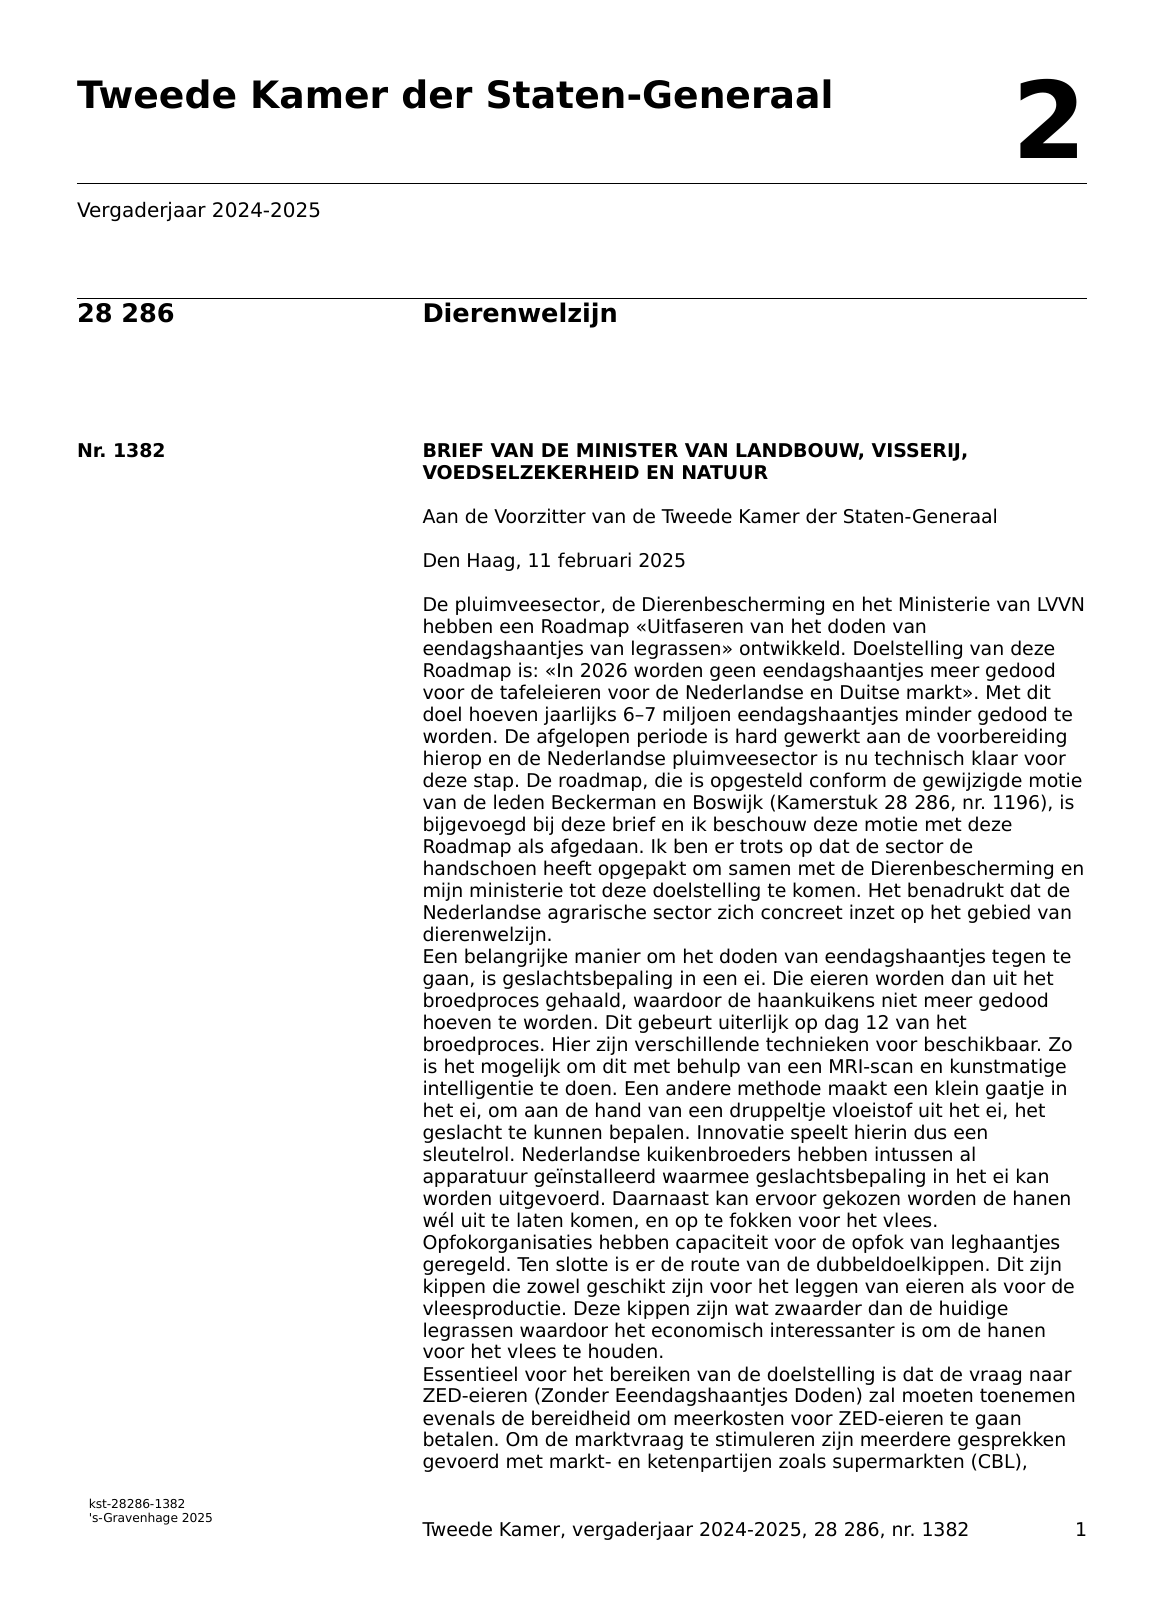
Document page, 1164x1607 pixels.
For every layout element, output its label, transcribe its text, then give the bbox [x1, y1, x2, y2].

text Aan de Voorzitter van de Tweede Kamer der Staten-Generaal [422, 506, 1087, 528]
subtitle 28 286 Dierenwelzijn [77, 299, 1087, 329]
text 's-Gravenhage 2025 [88, 1511, 323, 1525]
text Den Haag, 11 februari 2025 [422, 550, 1087, 572]
table_cell Vergaderjaar 2024-2025 [77, 184, 1087, 298]
table_header Tweede Kamer der Staten-Generaal [77, 59, 886, 183]
text Een belangrijke manier om het doden van eendagshaantjes tegen te gaan, is geslachtsbepaling in een ei. Die eieren worden dan uit het broedproces gehaald, waardoor de haankuikens niet meer gedood hoeven te worden. Dit gebeurt uiterlijk op dag 12 van het broedproces. Hier zijn verschillende technieken voor beschikbaar. Zo is het mogelijk om dit met behulp van een MRI-scan en kunstmatige intelligentie te doen. Een andere methode maakt een klein gaatje in het ei, om aan de hand van een druppeltje vloeistof uit het ei, het geslacht te kunnen bepalen. Innovatie speelt hierin dus een sleutelrol. Nederlandse kuikenbroeders hebben intussen al apparatuur geïnstalleerd waarmee geslachtsbepaling in het ei kan worden uitgevoerd. Daarnaast kan ervoor gekozen worden de hanen wél uit te laten komen, en op te fokken voor het vlees. Opfokorganisaties hebben capaciteit voor de opfok van leghaantjes geregeld. Ten slotte is er de route van de dubbeldoelkippen. Dit zijn kippen die zowel geschikt zijn voor het leggen van eieren als voor de vleesproductie. Deze kippen zijn wat zwaarder dan de huidige legrassen waardoor het economisch interessanter is om de hanen voor het vlees te houden. [422, 946, 1087, 1363]
table_header 2 [886, 59, 1087, 183]
text kst-28286-1382 [88, 1497, 323, 1511]
subtitle Nr. 1382 BRIEF VAN DE MINISTER VAN LANDBOUW, VISSERIJ, VOEDSELZEKERHEID EN NATUUR [77, 440, 1087, 484]
text Essentieel voor het bereiken van de doelstelling is dat de vraag naar ZED-eieren (Zonder Eeendagshaantjes Doden) zal moeten toenemen evenals de bereidheid om meerkosten voor ZED-eieren te gaan betalen. Om de marktvraag te stimuleren zijn meerdere gesprekken gevoerd met markt- en ketenpartijen zoals supermarkten (CBL), [422, 1363, 1087, 1473]
text De pluimveesector, de Dierenbescherming en het Ministerie van LVVN hebben een Roadmap «Uitfaseren van het doden van eendagshaantjes van legrassen» ontwikkeld. Doelstelling van deze Roadmap is: «In 2026 worden geen eendagshaantjes meer gedood voor de tafeleieren voor de Nederlandse en Duitse markt». Met dit doel hoeven jaarlijks 6–7 miljoen eendagshaantjes minder gedood te worden. De afgelopen periode is hard gewerkt aan de voorbereiding hierop en de Nederlandse pluimveesector is nu technisch klaar voor deze stap. De roadmap, die is opgesteld conform de gewijzigde motie van de leden Beckerman en Boswijk (Kamerstuk 28 286, nr. 1196), is bijgevoegd bij deze brief en ik beschouw deze motie met deze Roadmap als afgedaan. Ik ben er trots op dat de sector de handschoen heeft opgepakt om samen met de Dierenbescherming en mijn ministerie tot deze doelstelling te komen. Het benadrukt dat de Nederlandse agrarische sector zich concreet inzet op het gebied van dierenwelzijn. [422, 594, 1087, 946]
